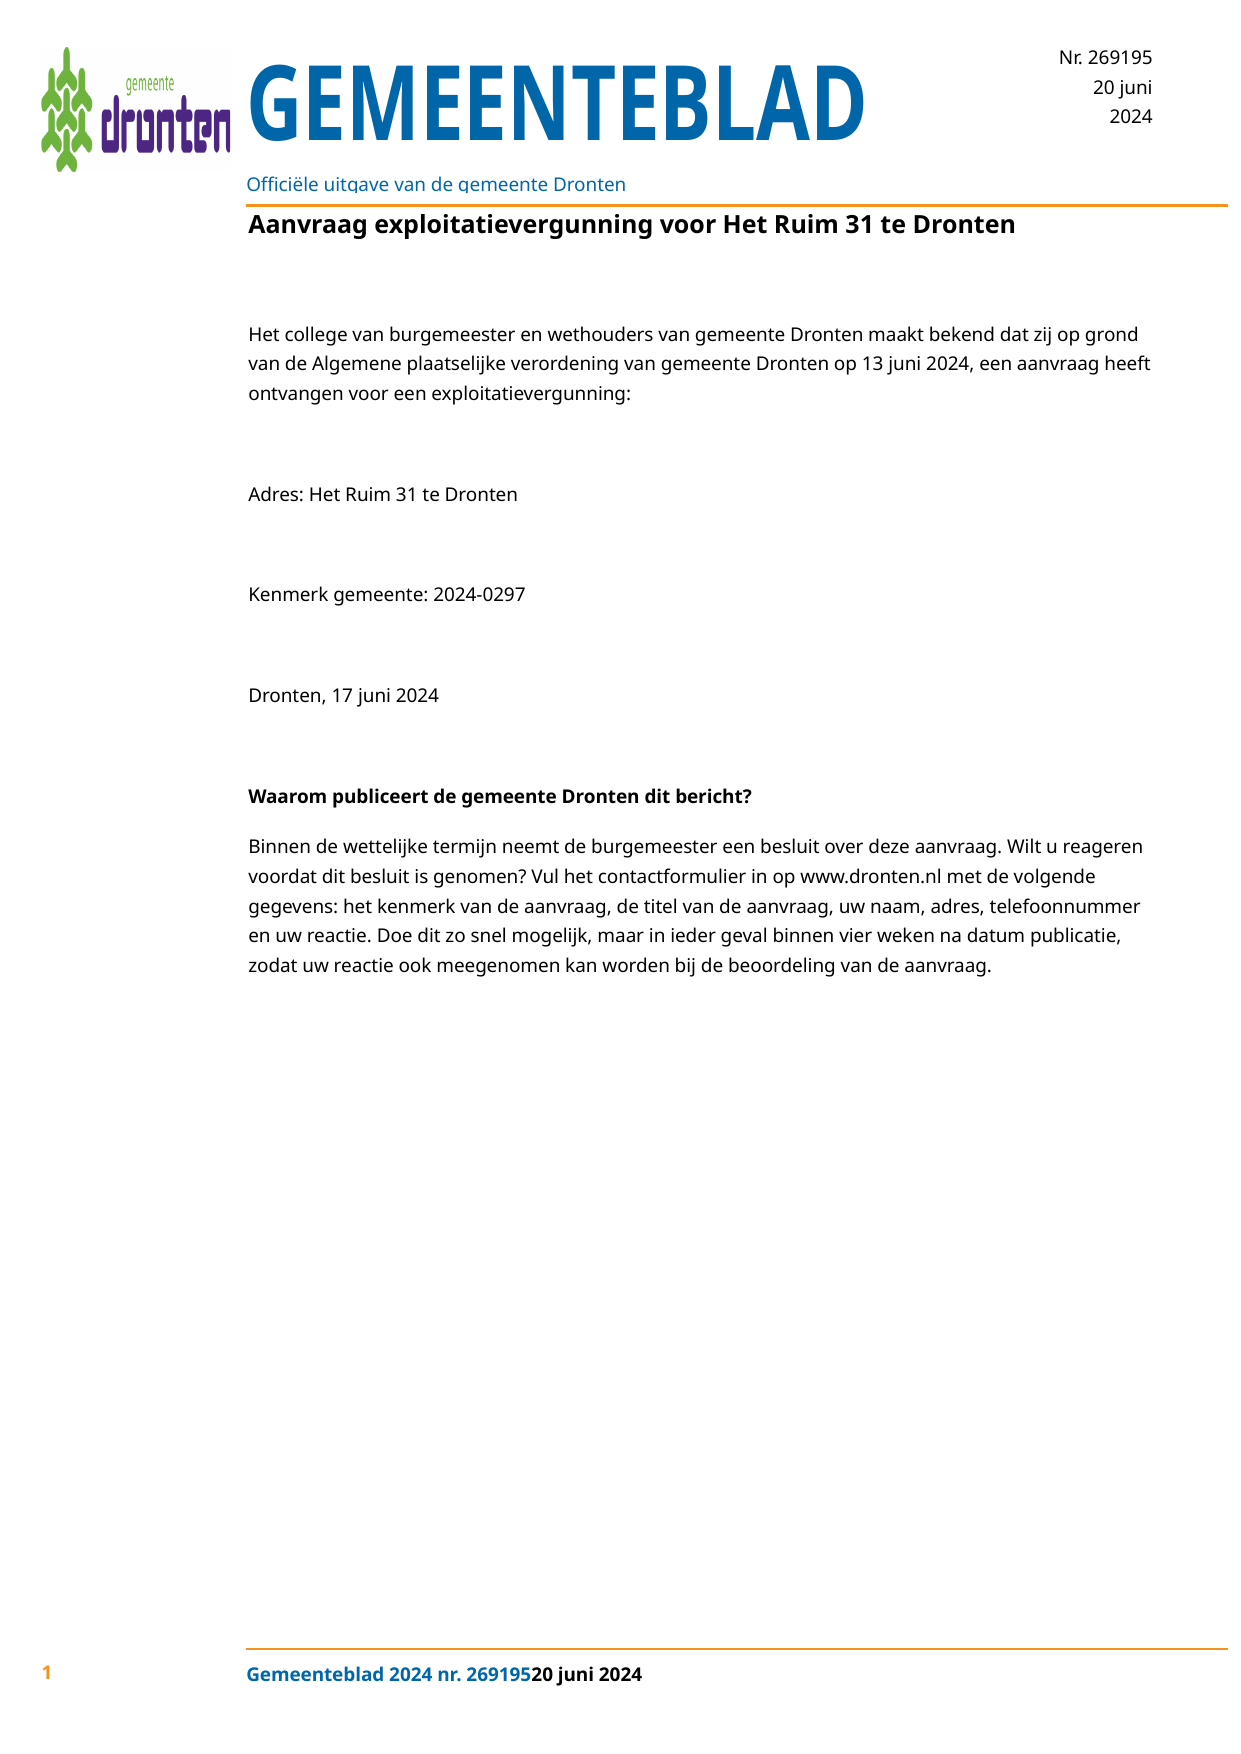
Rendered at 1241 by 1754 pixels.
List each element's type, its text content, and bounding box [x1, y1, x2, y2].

picture [41, 47, 231, 172]
text Kenmerk gemeente: 2024-0297 [248, 582, 1152, 607]
text Adres: Het Ruim 31 te Dronten [248, 481, 1152, 506]
text Waarom publiceert de gemeente Dronten dit bericht? [248, 783, 1152, 809]
text Dronten, 17 juni 2024 [248, 682, 1152, 708]
text Het college van burgemeester en wethouders van gemeente Dronten maakt bekend dat zij op grond van de Algemene plaatselijke verordening van gemeente Dronten op 13 juni 2024, een aanvraag heeft ontvangen voor een exploitatievergunning: [248, 321, 1152, 406]
text Binnen de wettelijke termijn neemt de burgemeester een besluit over deze aanvraag. Wilt u reageren voordat dit besluit is genomen? Vul het contactformulier in op www.dronten.nl met de volgende gegevens: het kenmerk van de aanvraag, de titel van de aanvraag, uw naam, adres, telefoonnummer en uw reactie. Doe dit zo snel mogelijk, maar in ieder geval binnen vier weken na datum publicatie, zodat uw reactie ook meegenomen kan worden bij de beoordeling van de aanvraag. [248, 834, 1152, 978]
text Aanvraag exploitatievergunning voor Het Ruim 31 te Dronten [248, 207, 1152, 241]
